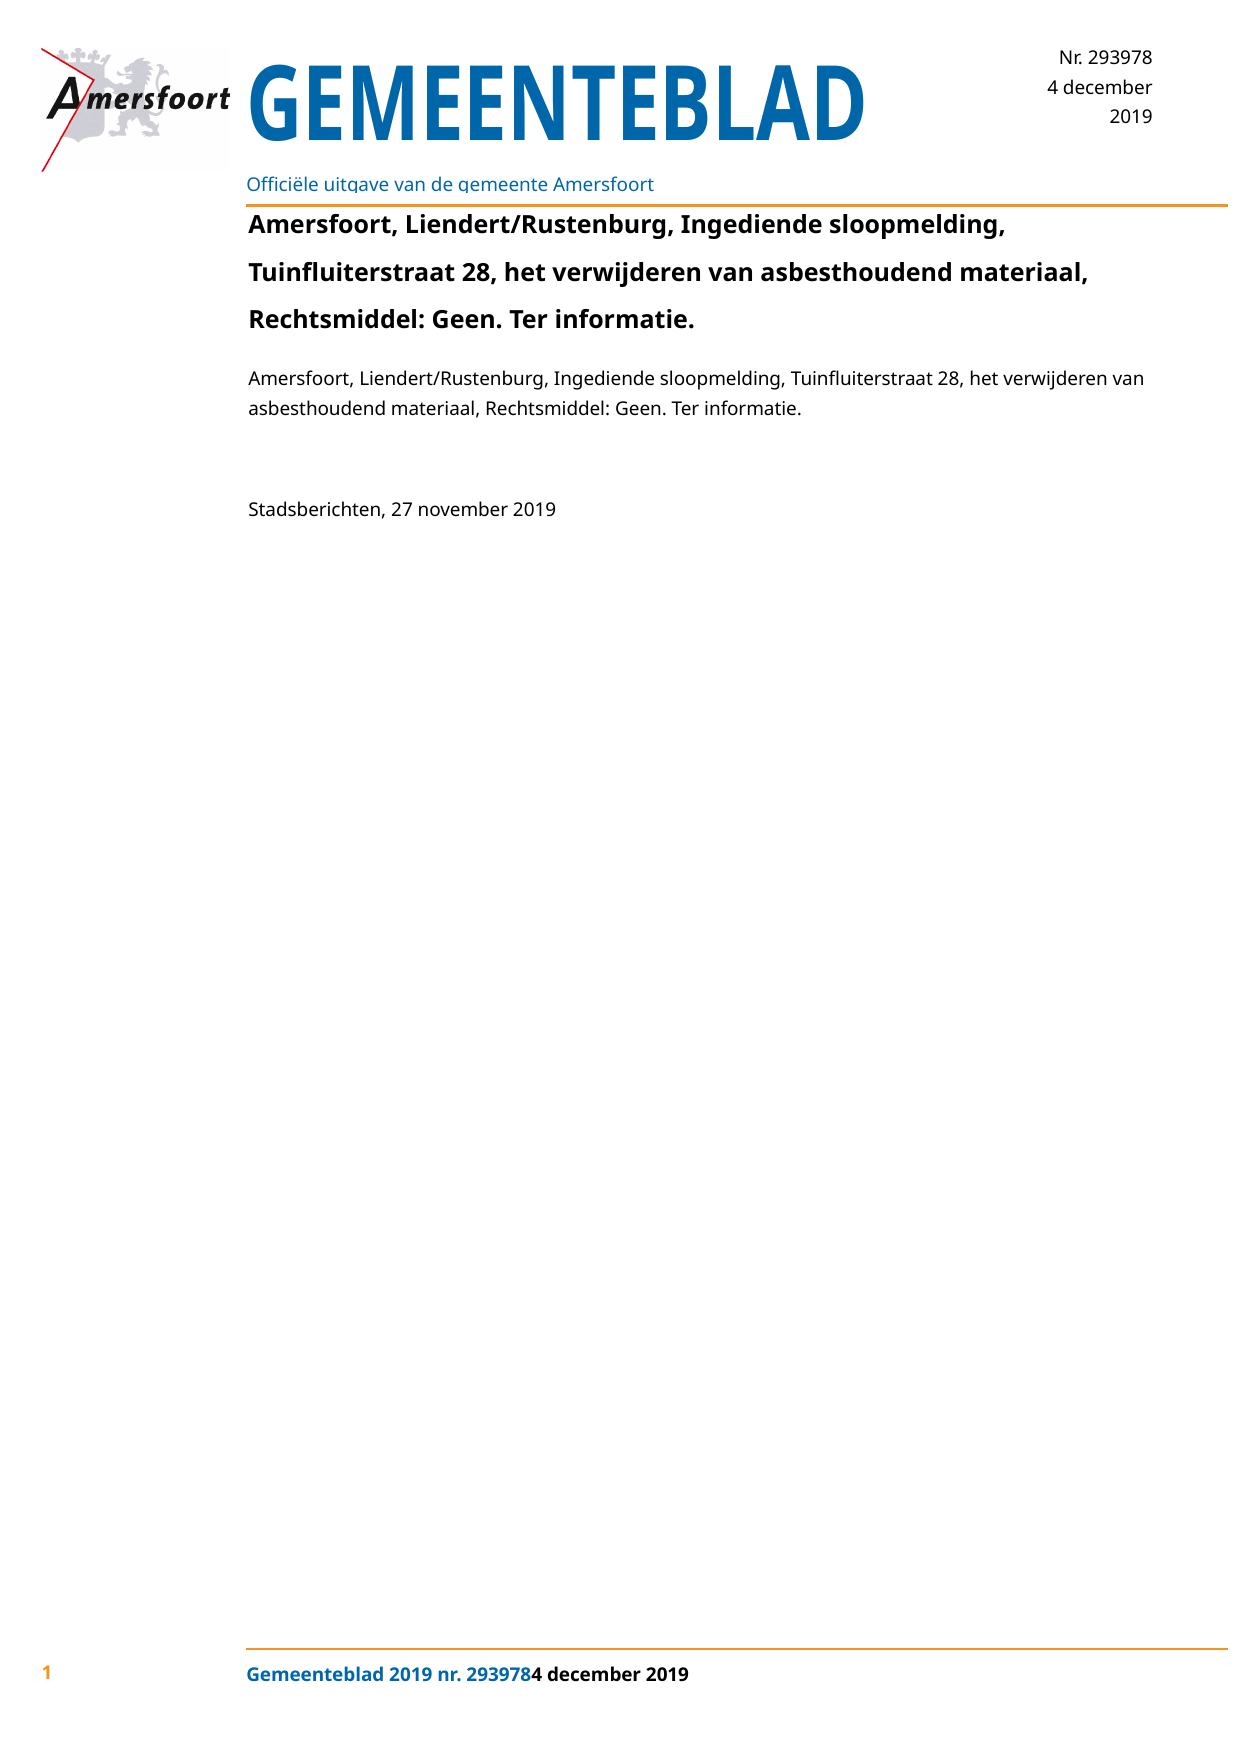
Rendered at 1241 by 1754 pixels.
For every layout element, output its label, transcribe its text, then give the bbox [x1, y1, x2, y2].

text Amersfoort, Liendert/Rustenburg, Ingediende sloopmelding, Tuinfluiterstraat 28, het verwijderen van asbesthoudend materiaal, Rechtsmiddel: Geen. Ter informatie. [248, 366, 1152, 421]
text Amersfoort, Liendert/Rustenburg, Ingediende sloopmelding, Tuinfluiterstraat 28, het verwijderen van asbesthoudend materiaal, Rechtsmiddel: Geen. Ter informatie. [248, 207, 1152, 336]
text Stadsberichten, 27 november 2019 [248, 496, 1152, 522]
picture [41, 47, 231, 172]
